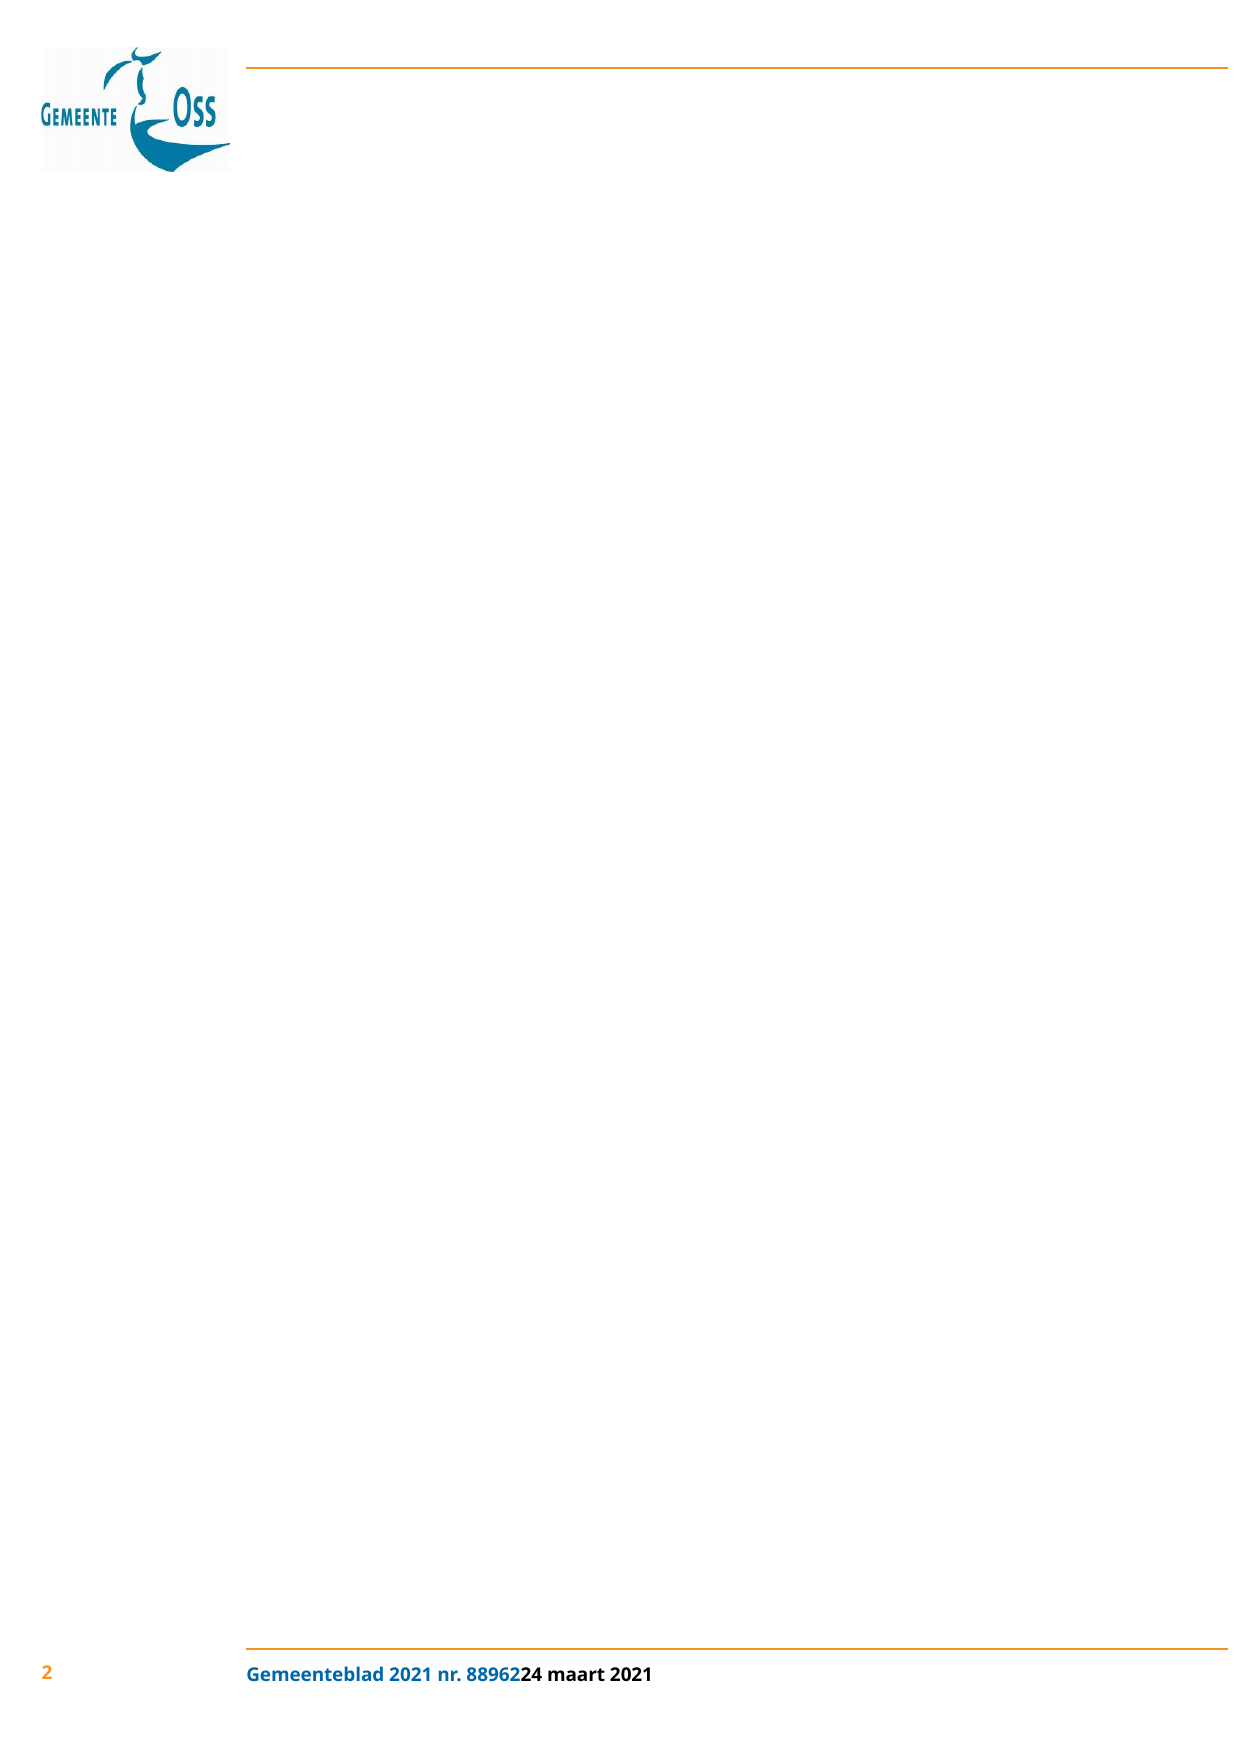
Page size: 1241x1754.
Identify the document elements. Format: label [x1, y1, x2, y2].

picture [41, 47, 231, 172]
